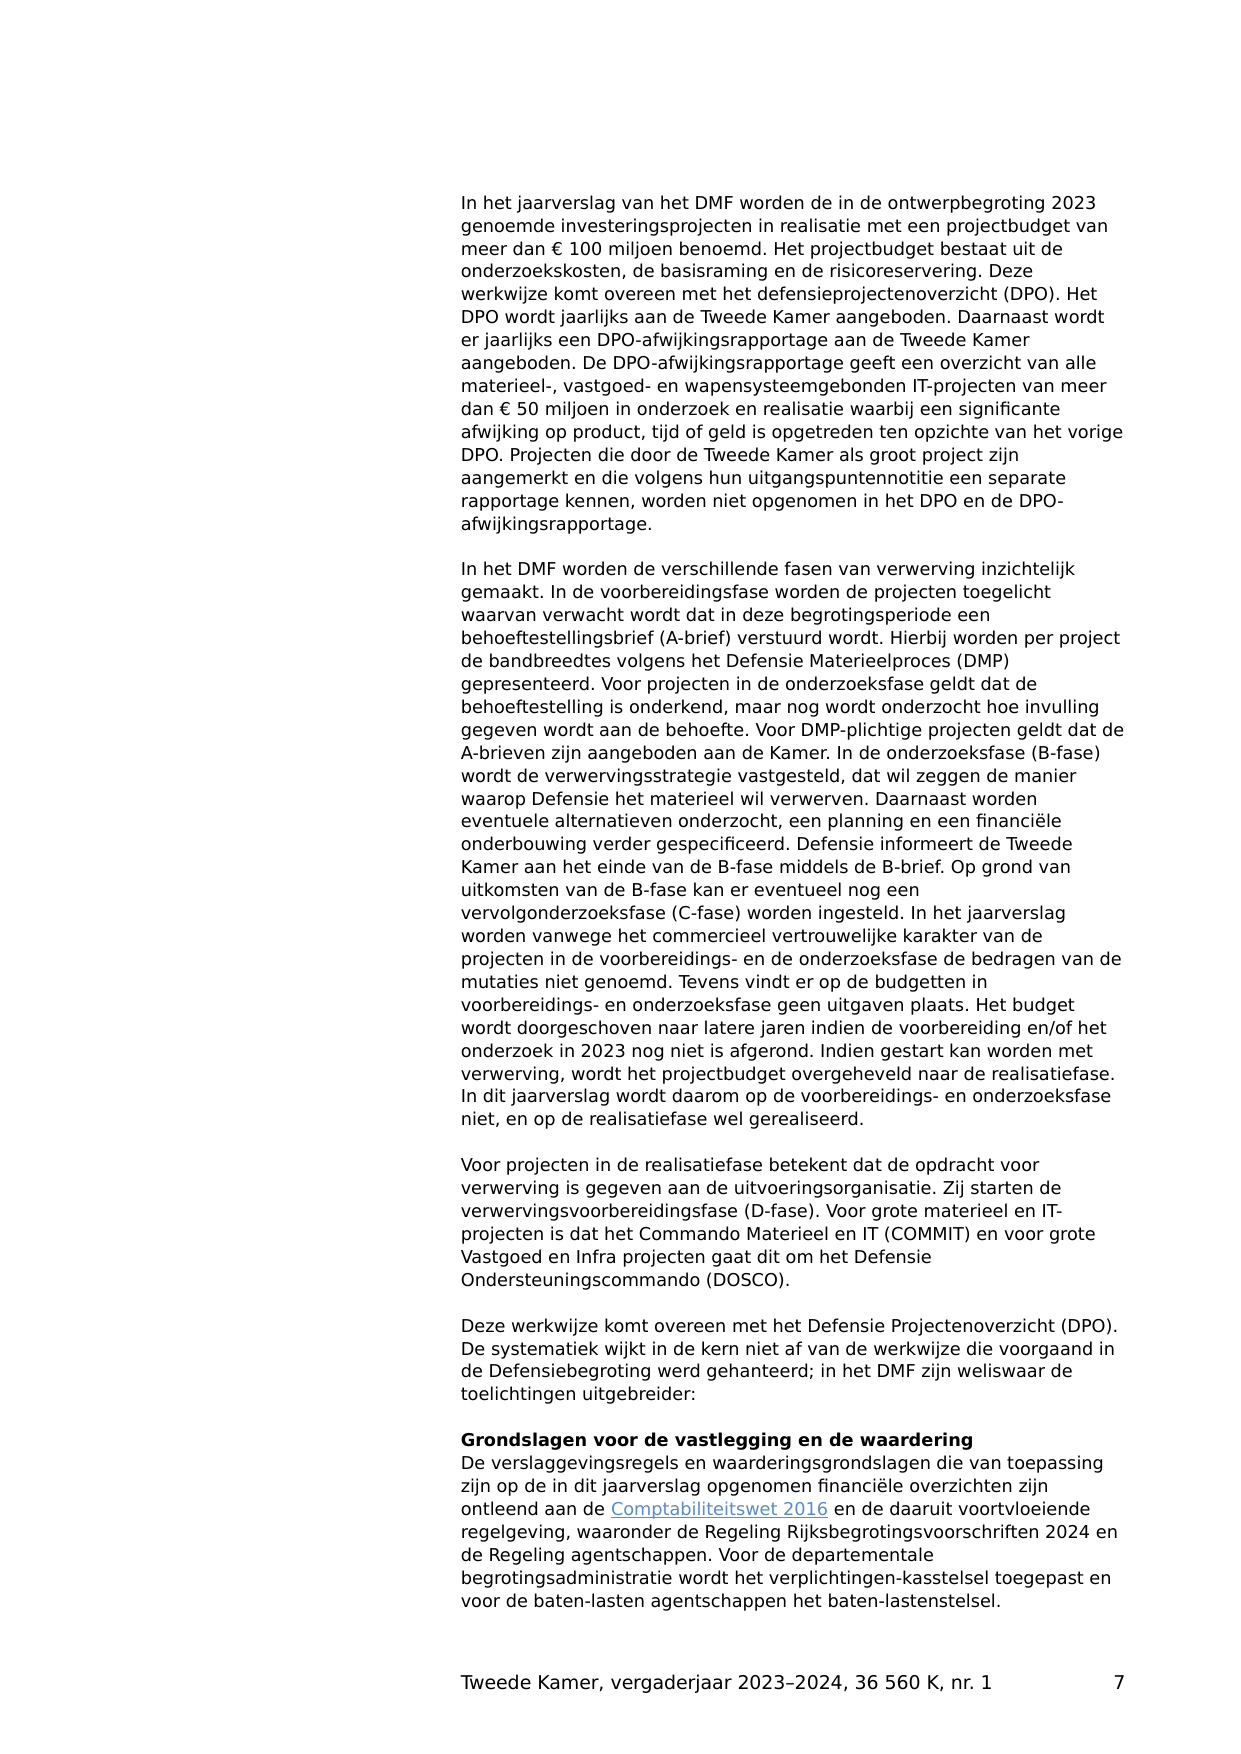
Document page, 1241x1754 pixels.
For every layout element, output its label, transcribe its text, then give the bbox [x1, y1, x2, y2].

text Grondslagen voor de vastlegging en de waardering De verslaggevingsregels en waarderingsgrondslagen die van toepassing zijn op de in dit jaarverslag opgenomen financiële overzichten zijn ontleend aan de Comptabiliteitswet 2016 en de daaruit voortvloeiende regelgeving, waaronder de Regeling Rijksbegrotingsvoorschriften 2024 en de Regeling agentschappen. Voor de departementale begrotingsadministratie wordt het verplichtingen-kasstelsel toegepast en voor de baten-lasten agentschappen het baten-lastenstelsel. [461, 1428, 1125, 1612]
text Voor projecten in de realisatiefase betekent dat de opdracht voor verwerving is gegeven aan de uitvoeringsorganisatie. Zij starten de verwervingsvoorbereidingsfase (D-fase). Voor grote materieel en IT-projecten is dat het Commando Materieel en IT (COMMIT) en voor grote Vastgoed en Infra projecten gaat dit om het Defensie Ondersteuningscommando (DOSCO). [461, 1153, 1125, 1291]
text In het DMF worden de verschillende fasen van verwerving inzichtelijk gemaakt. In de voorbereidingsfase worden de projecten toegelicht waarvan verwacht wordt dat in deze begrotingsperiode een behoeftestellingsbrief (A-brief) verstuurd wordt. Hierbij worden per project de bandbreedtes volgens het Defensie Materieelproces (DMP) gepresenteerd. Voor projecten in de onderzoeksfase geldt dat de behoeftestelling is onderkend, maar nog wordt onderzocht hoe invulling gegeven wordt aan de behoefte. Voor DMP-plichtige projecten geldt dat de A-brieven zijn aangeboden aan de Kamer. In de onderzoeksfase (B-fase) wordt de verwervingsstrategie vastgesteld, dat wil zeggen de manier waarop Defensie het materieel wil verwerven. Daarnaast worden eventuele alternatieven onderzocht, een planning en een financiële onderbouwing verder gespecificeerd. Defensie informeert de Tweede Kamer aan het einde van de B-fase middels de B-brief. Op grond van uitkomsten van de B-fase kan er eventueel nog een vervolgonderzoeksfase (C-fase) worden ingesteld. In het jaarverslag worden vanwege het commercieel vertrouwelijke karakter van de projecten in de voorbereidings- en de onderzoeksfase de bedragen van de mutaties niet genoemd. Tevens vindt er op de budgetten in voorbereidings- en onderzoeksfase geen uitgaven plaats. Het budget wordt doorgeschoven naar latere jaren indien de voorbereiding en/of het onderzoek in 2023 nog niet is afgerond. Indien gestart kan worden met verwerving, wordt het projectbudget overgeheveld naar de realisatiefase. In dit jaarverslag wordt daarom op de voorbereidings- en onderzoeksfase niet, en op de realisatiefase wel gerealiseerd. [461, 557, 1125, 1130]
text In het jaarverslag van het DMF worden de in de ontwerpbegroting 2023 genoemde investeringsprojecten in realisatie met een projectbudget van meer dan € 100 miljoen benoemd. Het projectbudget bestaat uit de onderzoekskosten, de basisraming en de risicoreservering. Deze werkwijze komt overeen met het defensieprojectenoverzicht (DPO). Het DPO wordt jaarlijks aan de Tweede Kamer aangeboden. Daarnaast wordt er jaarlijks een DPO-afwijkingsrapportage aan de Tweede Kamer aangeboden. De DPO-afwijkingsrapportage geeft een overzicht van alle materieel-, vastgoed- en wapensysteemgebonden IT-projecten van meer dan € 50 miljoen in onderzoek en realisatie waarbij een significante afwijking op product, tijd of geld is opgetreden ten opzichte van het vorige DPO. Projecten die door de Tweede Kamer als groot project zijn aangemerkt en die volgens hun uitgangspuntennotitie een separate rapportage kennen, worden niet opgenomen in het DPO en de DPO-afwijkingsrapportage. [461, 191, 1125, 534]
text Deze werkwijze komt overeen met het Defensie Projectenoverzicht (DPO). De systematiek wijkt in de kern niet af van de werkwijze die voorgaand in de Defensiebegroting werd gehanteerd; in het DMF zijn weliswaar de toelichtingen uitgebreider: [461, 1314, 1125, 1405]
